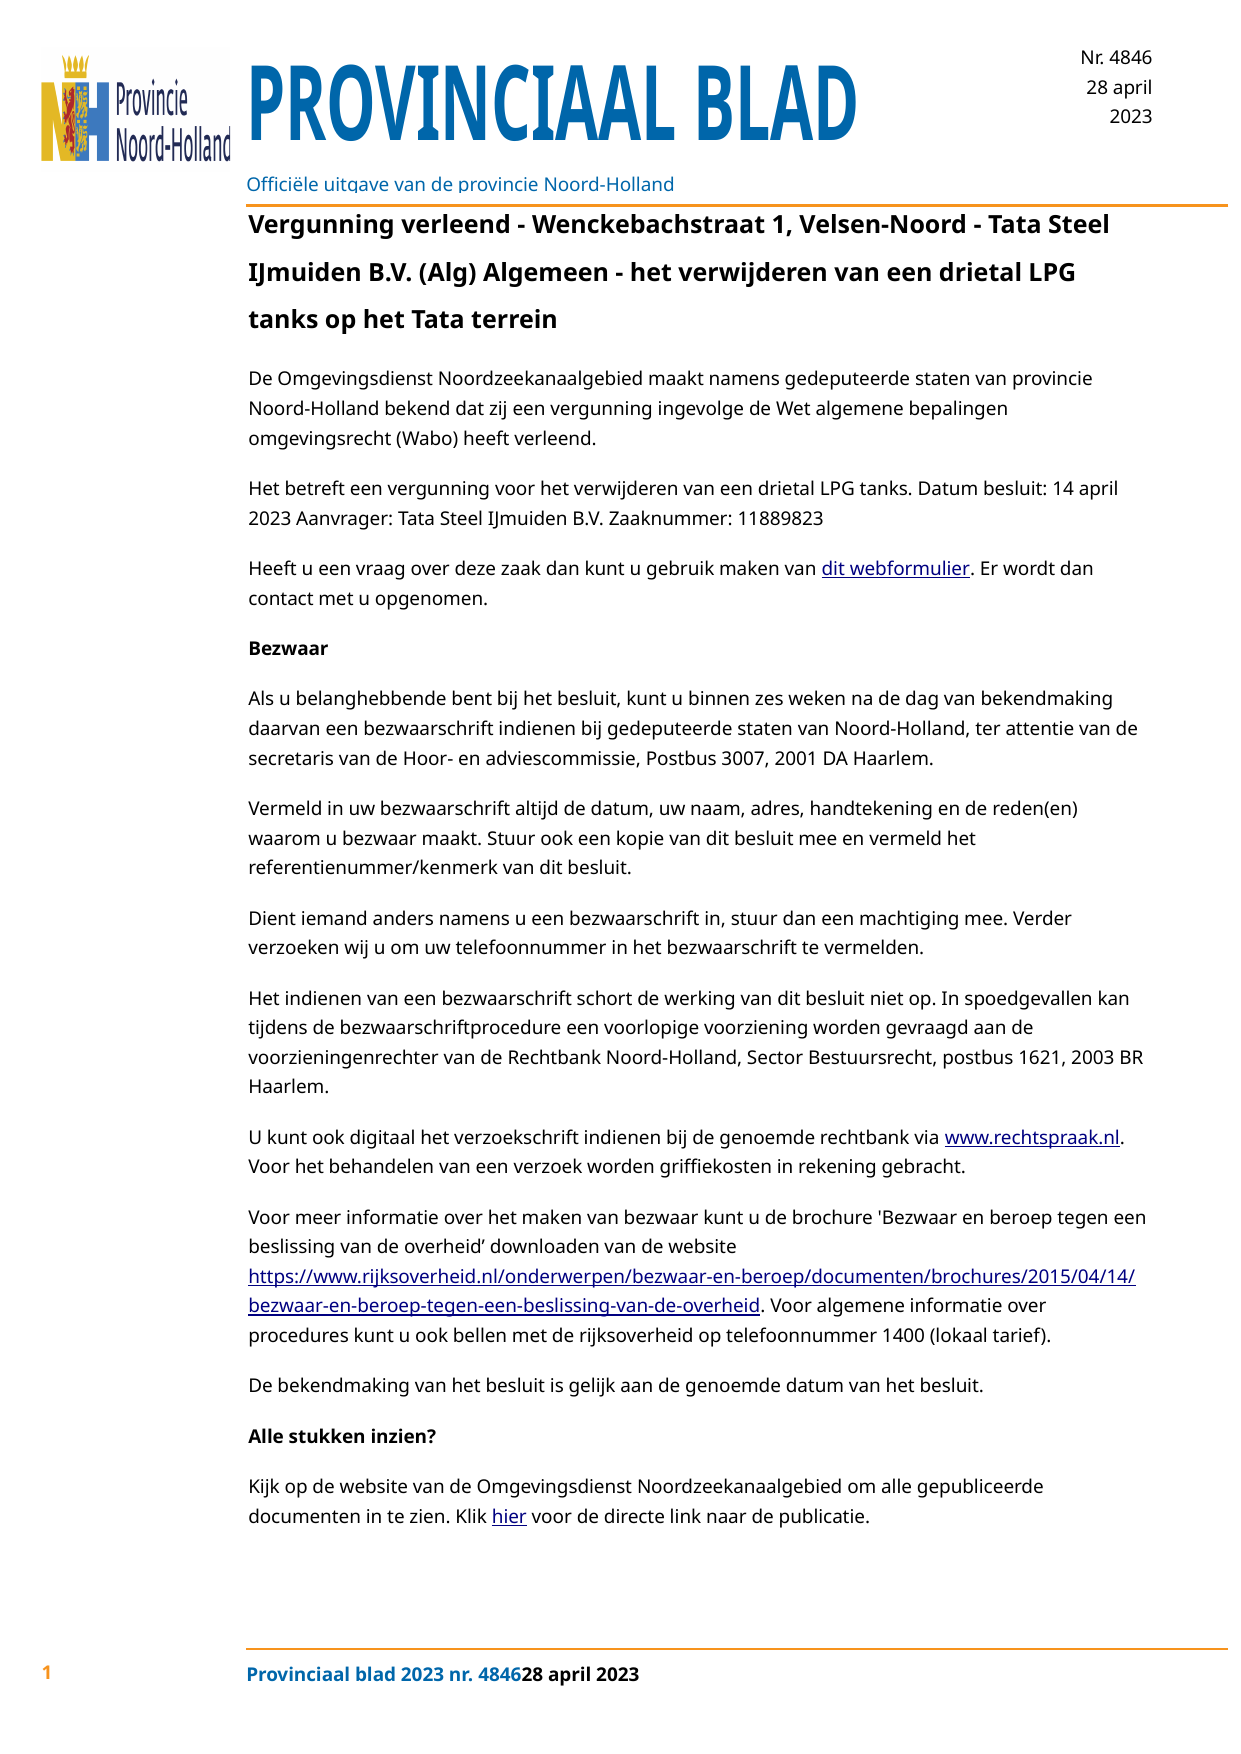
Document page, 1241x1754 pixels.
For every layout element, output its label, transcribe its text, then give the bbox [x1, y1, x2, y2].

text Vermeld in uw bezwaarschrift altijd de datum, uw naam, adres, handtekening en de reden(en) waarom u bezwaar maakt. Stuur ook een kopie van dit besluit mee en vermeld het referentienummer/kenmerk van dit besluit. [248, 795, 1152, 880]
text De bekendmaking van het besluit is gelijk aan de genoemde datum van het besluit. [248, 1373, 1152, 1398]
text Heeft u een vraag over deze zaak dan kunt u gebruik maken van dit webformulier. Er wordt dan contact met u opgenomen. [248, 555, 1152, 610]
text U kunt ook digitaal het verzoekschrift indienen bij de genoemde rechtbank via www.rechtspraak.nl. Voor het behandelen van een verzoek worden griffiekosten in rekening gebracht. [248, 1124, 1152, 1179]
text Bezwaar [248, 635, 1152, 661]
text Dient iemand anders namens u een bezwaarschrift in, stuur dan een machtiging mee. Verder verzoeken wij u om uw telefoonnummer in het bezwaarschrift te vermelden. [248, 905, 1152, 960]
text Het indienen van een bezwaarschrift schort de werking van dit besluit niet op. In spoedgevallen kan tijdens de bezwaarschriftprocedure een voorlopige voorziening worden gevraagd aan de voorzieningenrechter van de Rechtbank Noord-Holland, Sector Bestuursrecht, postbus 1621, 2003 BR Haarlem. [248, 985, 1152, 1099]
text Vergunning verleend - Wenckebachstraat 1, Velsen-Noord - Tata Steel IJmuiden B.V. (Alg) Algemeen - het verwijderen van een drietal LPG tanks op het Tata terrein [248, 207, 1152, 336]
text Alle stukken inzien? [248, 1423, 1152, 1449]
text Het betreft een vergunning voor het verwijderen van een drietal LPG tanks. Datum besluit: 14 april 2023 Aanvrager: Tata Steel IJmuiden B.V. Zaaknummer: 11889823 [248, 475, 1152, 530]
picture [41, 47, 231, 172]
text Kijk op de website van de Omgevingsdienst Noordzeekanaalgebied om alle gepubliceerde documenten in te zien. Klik hier voor de directe link naar de publicatie. [248, 1473, 1152, 1529]
text Voor meer informatie over het maken van bezwaar kunt u de brochure 'Bezwaar en beroep tegen een beslissing van de overheid’ downloaden van de website https://www.rijksoverheid.nl/onderwerpen/bezwaar-en-beroep/documenten/brochures/2015/04/14/bezwaar-en-beroep-tegen-een-beslissing-van-de-overheid. Voor algemene informatie over procedures kunt u ook bellen met de rijksoverheid op telefoonnummer 1400 (lokaal tarief). [248, 1204, 1152, 1348]
text De Omgevingsdienst Noordzeekanaalgebied maakt namens gedeputeerde staten van provincie Noord-Holland bekend dat zij een vergunning ingevolge de Wet algemene bepalingen omgevingsrecht (Wabo) heeft verleend. [248, 366, 1152, 450]
text Als u belanghebbende bent bij het besluit, kunt u binnen zes weken na de dag van bekendmaking daarvan een bezwaarschrift indienen bij gedeputeerde staten van Noord-Holland, ter attentie van de secretaris van de Hoor- en adviescommissie, Postbus 3007, 2001 DA Haarlem. [248, 686, 1152, 770]
